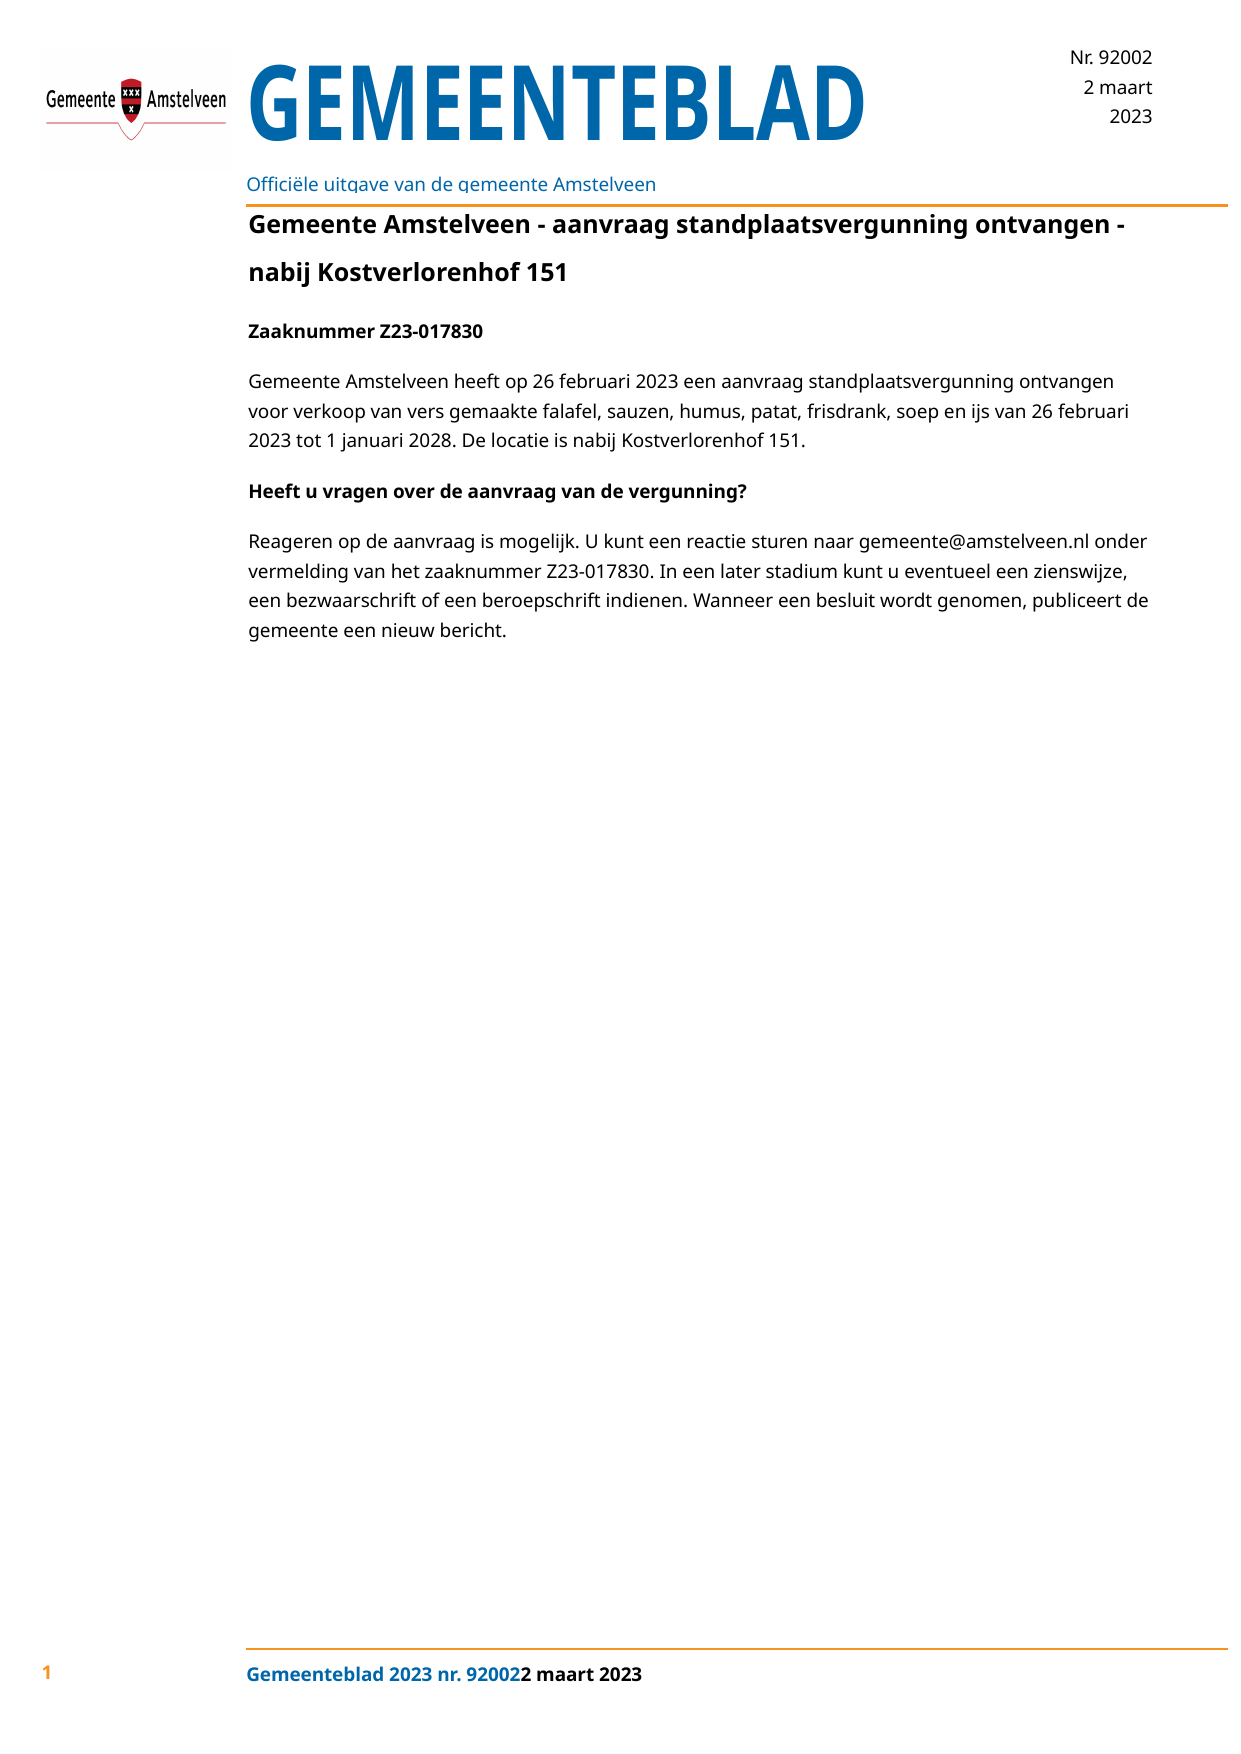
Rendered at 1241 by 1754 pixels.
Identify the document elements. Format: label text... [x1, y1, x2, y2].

text Reageren op de aanvraag is mogelijk. U kunt een reactie sturen naar gemeente@amstelveen.nl onder vermelding van het zaaknummer Z23-017830. In een later stadium kunt u eventueel een zienswijze, een bezwaarschrift of een beroepschrift indienen. Wanneer een besluit wordt genomen, publiceert de gemeente een nieuw bericht. [248, 528, 1152, 643]
picture [41, 47, 231, 172]
text Heeft u vragen over de aanvraag van de vergunning? [248, 478, 1152, 504]
text Gemeente Amstelveen - aanvraag standplaatsvergunning ontvangen - nabij Kostverlorenhof 151 [248, 207, 1152, 288]
text Zaaknummer Z23-017830 [248, 318, 1152, 344]
text Gemeente Amstelveen heeft op 26 februari 2023 een aanvraag standplaatsvergunning ontvangen voor verkoop van vers gemaakte falafel, sauzen, humus, patat, frisdrank, soep en ijs van 26 februari 2023 tot 1 januari 2028. De locatie is nabij Kostverlorenhof 151. [248, 368, 1152, 453]
